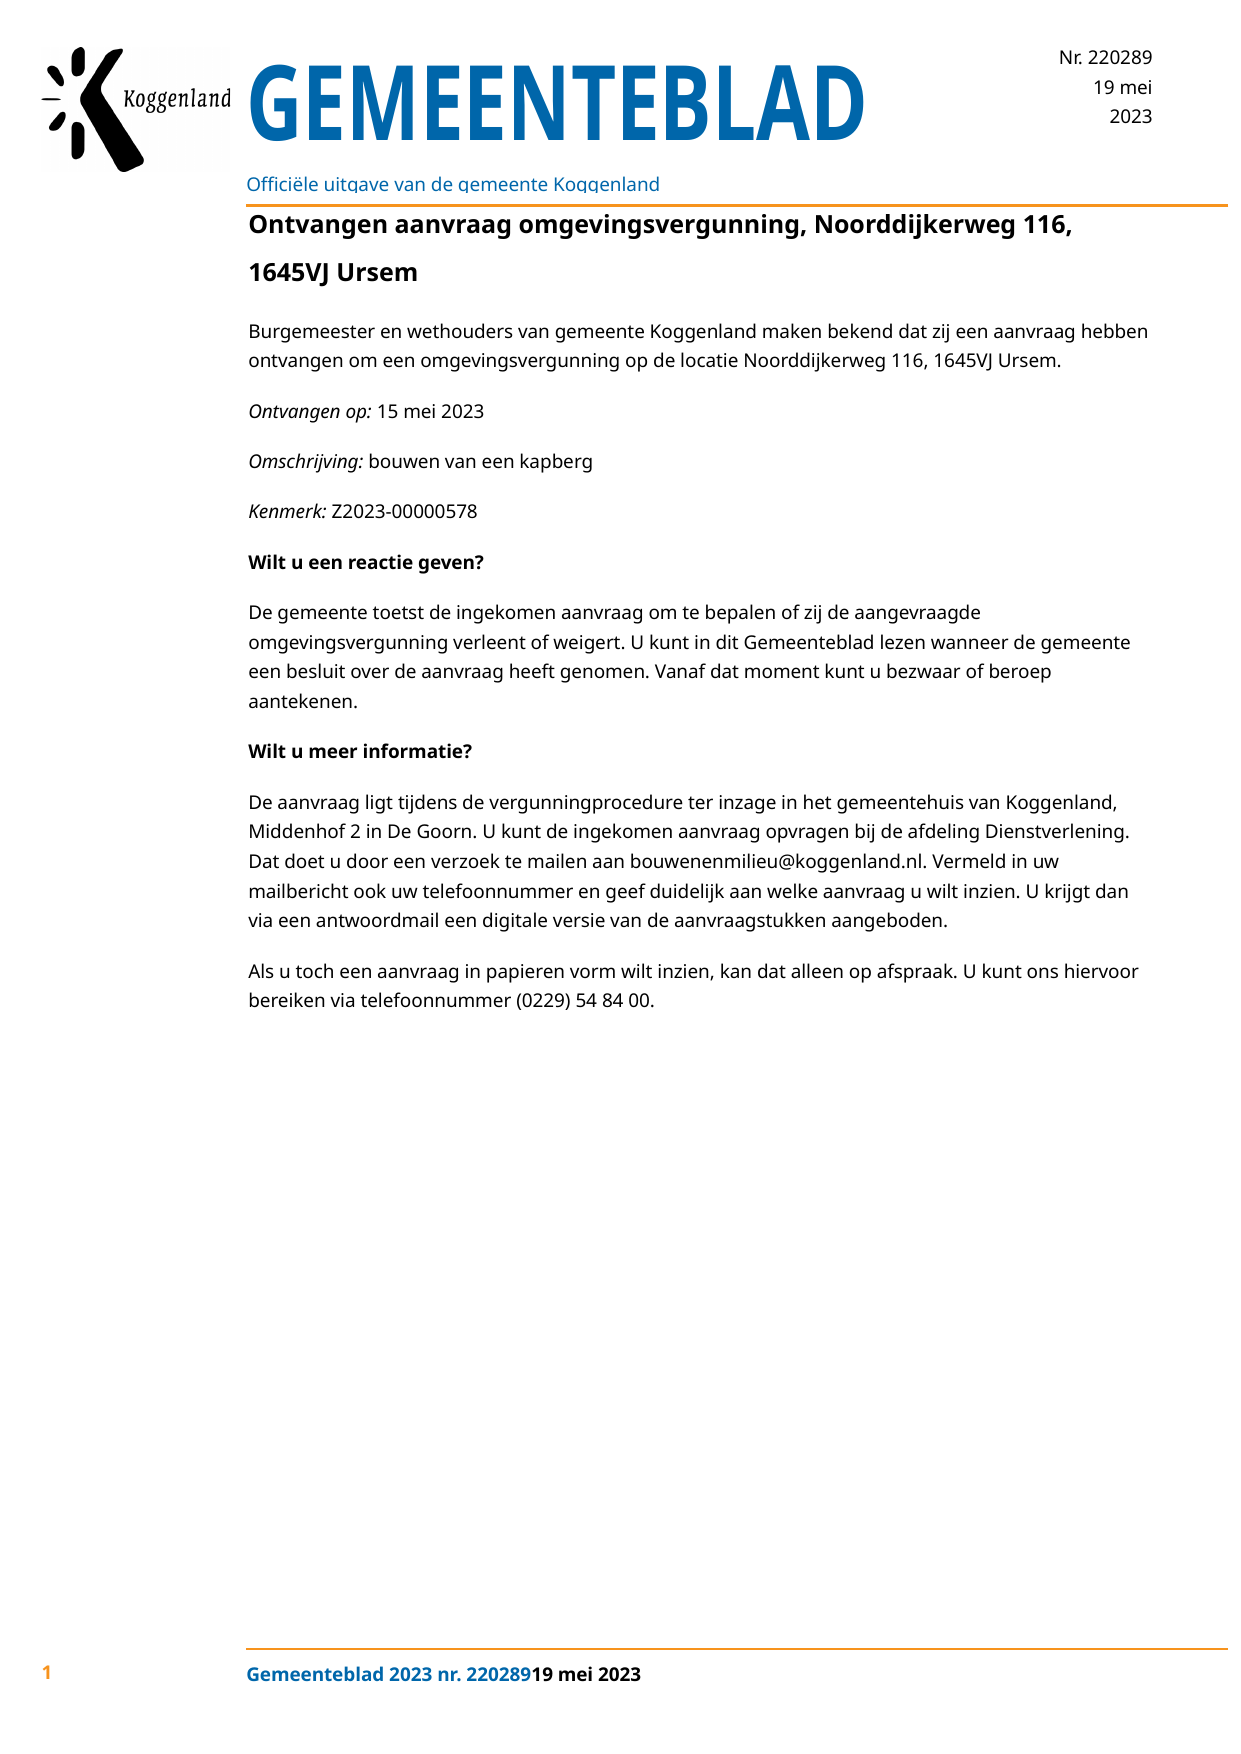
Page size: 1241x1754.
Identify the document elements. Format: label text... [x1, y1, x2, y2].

text Als u toch een aanvraag in papieren vorm wilt inzien, kan dat alleen op afspraak. U kunt ons hiervoor bereiken via telefoonnummer (0229) 54 84 00. [248, 958, 1152, 1013]
text Ontvangen aanvraag omgevingsvergunning, Noorddijkerweg 116, 1645VJ Ursem [248, 207, 1152, 288]
text Wilt u meer informatie? [248, 739, 1152, 764]
text De gemeente toetst de ingekomen aanvraag om te bepalen of zij de aangevraagde omgevingsvergunning verleent of weigert. U kunt in dit Gemeenteblad lezen wanneer de gemeente een besluit over de aanvraag heeft genomen. Vanaf dat moment kunt u bezwaar of beroep aantekenen. [248, 599, 1152, 714]
text Kenmerk: Z2023-00000578 [248, 499, 1152, 524]
picture [41, 47, 231, 172]
text Omschrijving: bouwen van een kapberg [248, 448, 1152, 474]
text De aanvraag ligt tijdens de vergunningprocedure ter inzage in het gemeentehuis van Koggenland, Middenhof 2 in De Goorn. U kunt de ingekomen aanvraag opvragen bij de afdeling Dienstverlening. Dat doet u door een verzoek te mailen aan bouwenenmilieu@koggenland.nl. Vermeld in uw mailbericht ook uw telefoonnummer en geef duidelijk aan welke aanvraag u wilt inzien. U krijgt dan via een antwoordmail een digitale versie van de aanvraagstukken aangeboden. [248, 789, 1152, 933]
text Ontvangen op: 15 mei 2023 [248, 398, 1152, 424]
text Wilt u een reactie geven? [248, 549, 1152, 575]
text Burgemeester en wethouders van gemeente Koggenland maken bekend dat zij een aanvraag hebben ontvangen om een omgevingsvergunning op de locatie Noorddijkerweg 116, 1645VJ Ursem. [248, 318, 1152, 373]
